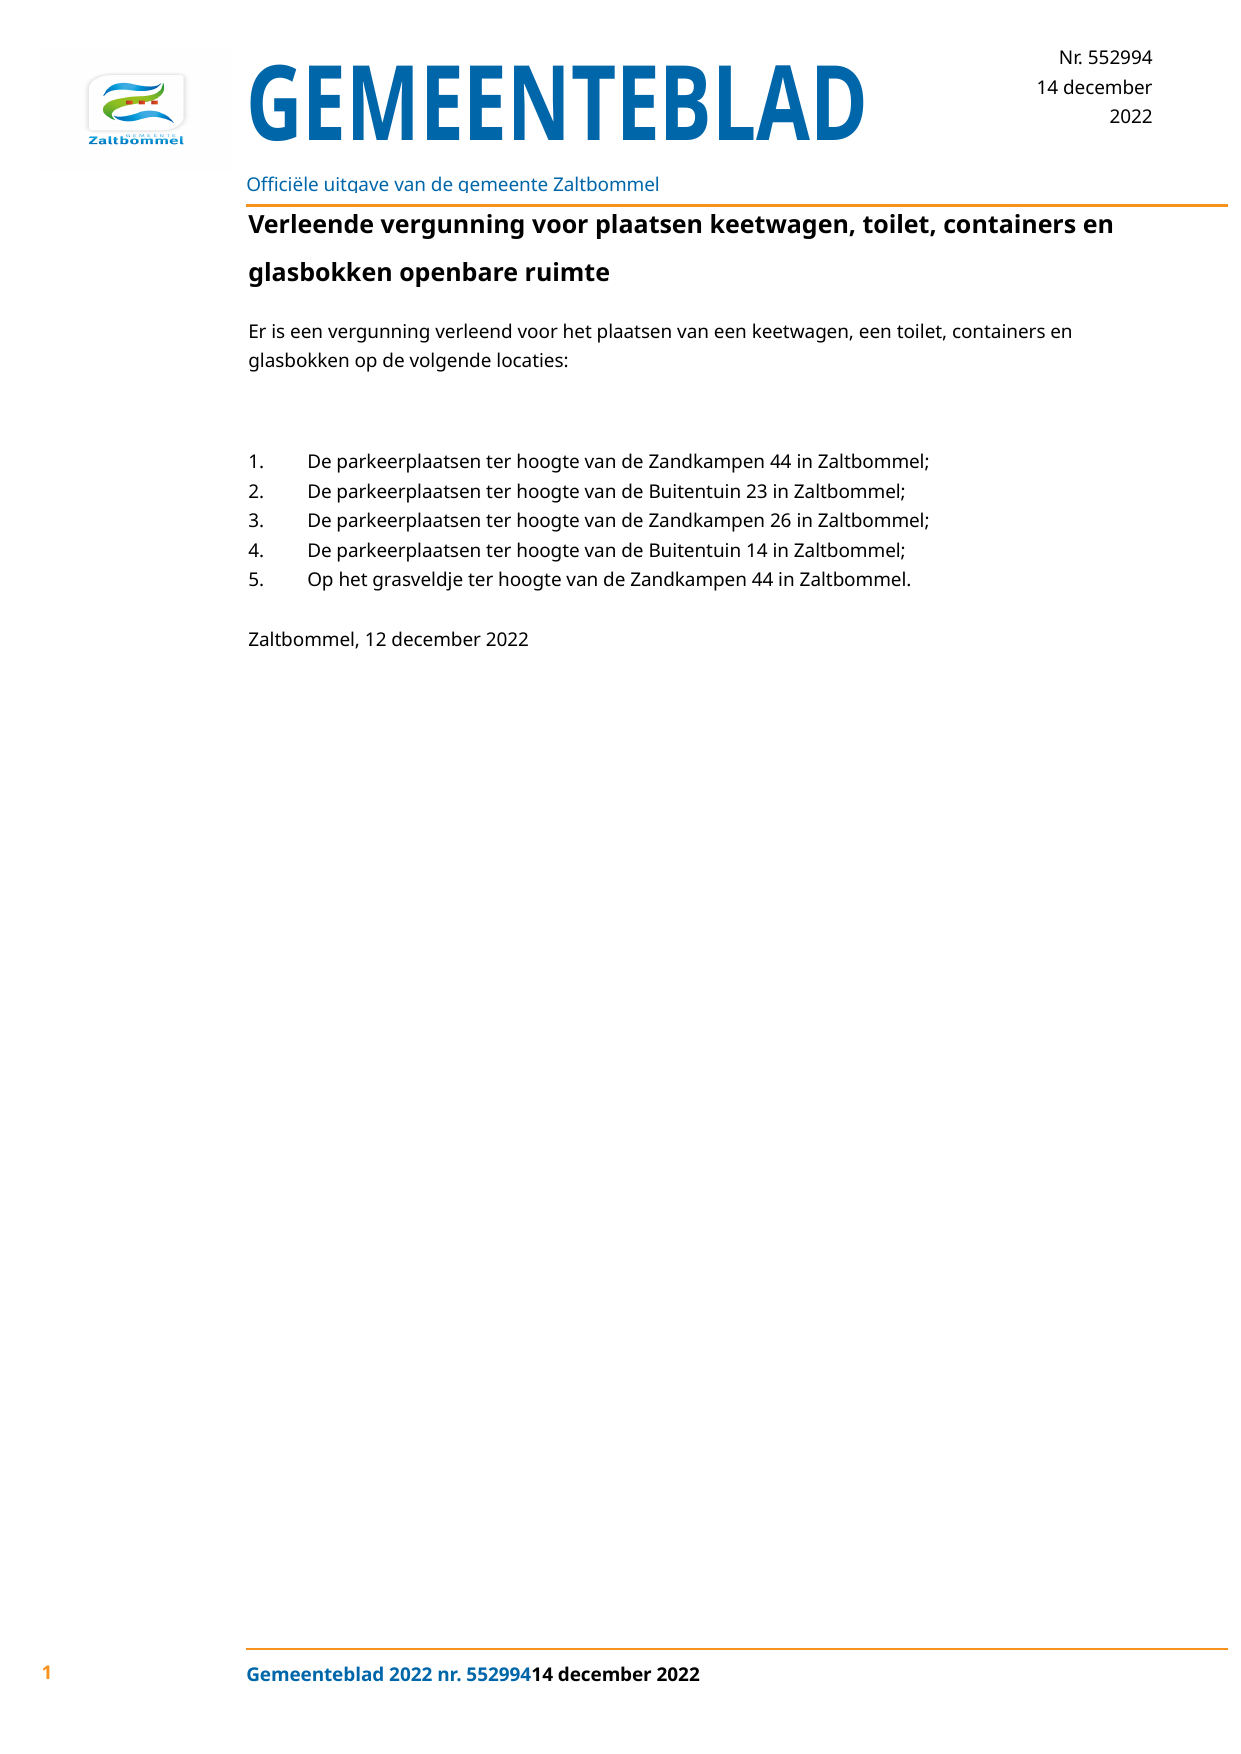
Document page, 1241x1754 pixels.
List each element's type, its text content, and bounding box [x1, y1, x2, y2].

picture [41, 47, 231, 172]
list De parkeerplaatsen ter hoogte van de Buitentuin 14 in Zaltbommel; [248, 537, 1152, 563]
text Verleende vergunning voor plaatsen keetwagen, toilet, containers en glasbokken openbare ruimte [248, 207, 1152, 288]
text Er is een vergunning verleend voor het plaatsen van een keetwagen, een toilet, containers en glasbokken op de volgende locaties: [248, 318, 1152, 373]
list Op het grasveldje ter hoogte van de Zandkampen 44 in Zaltbommel. [248, 567, 1152, 592]
text Zaltbommel, 12 december 2022 [248, 626, 1152, 652]
list De parkeerplaatsen ter hoogte van de Zandkampen 26 in Zaltbommel; [248, 507, 1152, 533]
list De parkeerplaatsen ter hoogte van de Buitentuin 23 in Zaltbommel; [248, 478, 1152, 504]
list De parkeerplaatsen ter hoogte van de Zandkampen 44 in Zaltbommel; [248, 448, 1152, 474]
